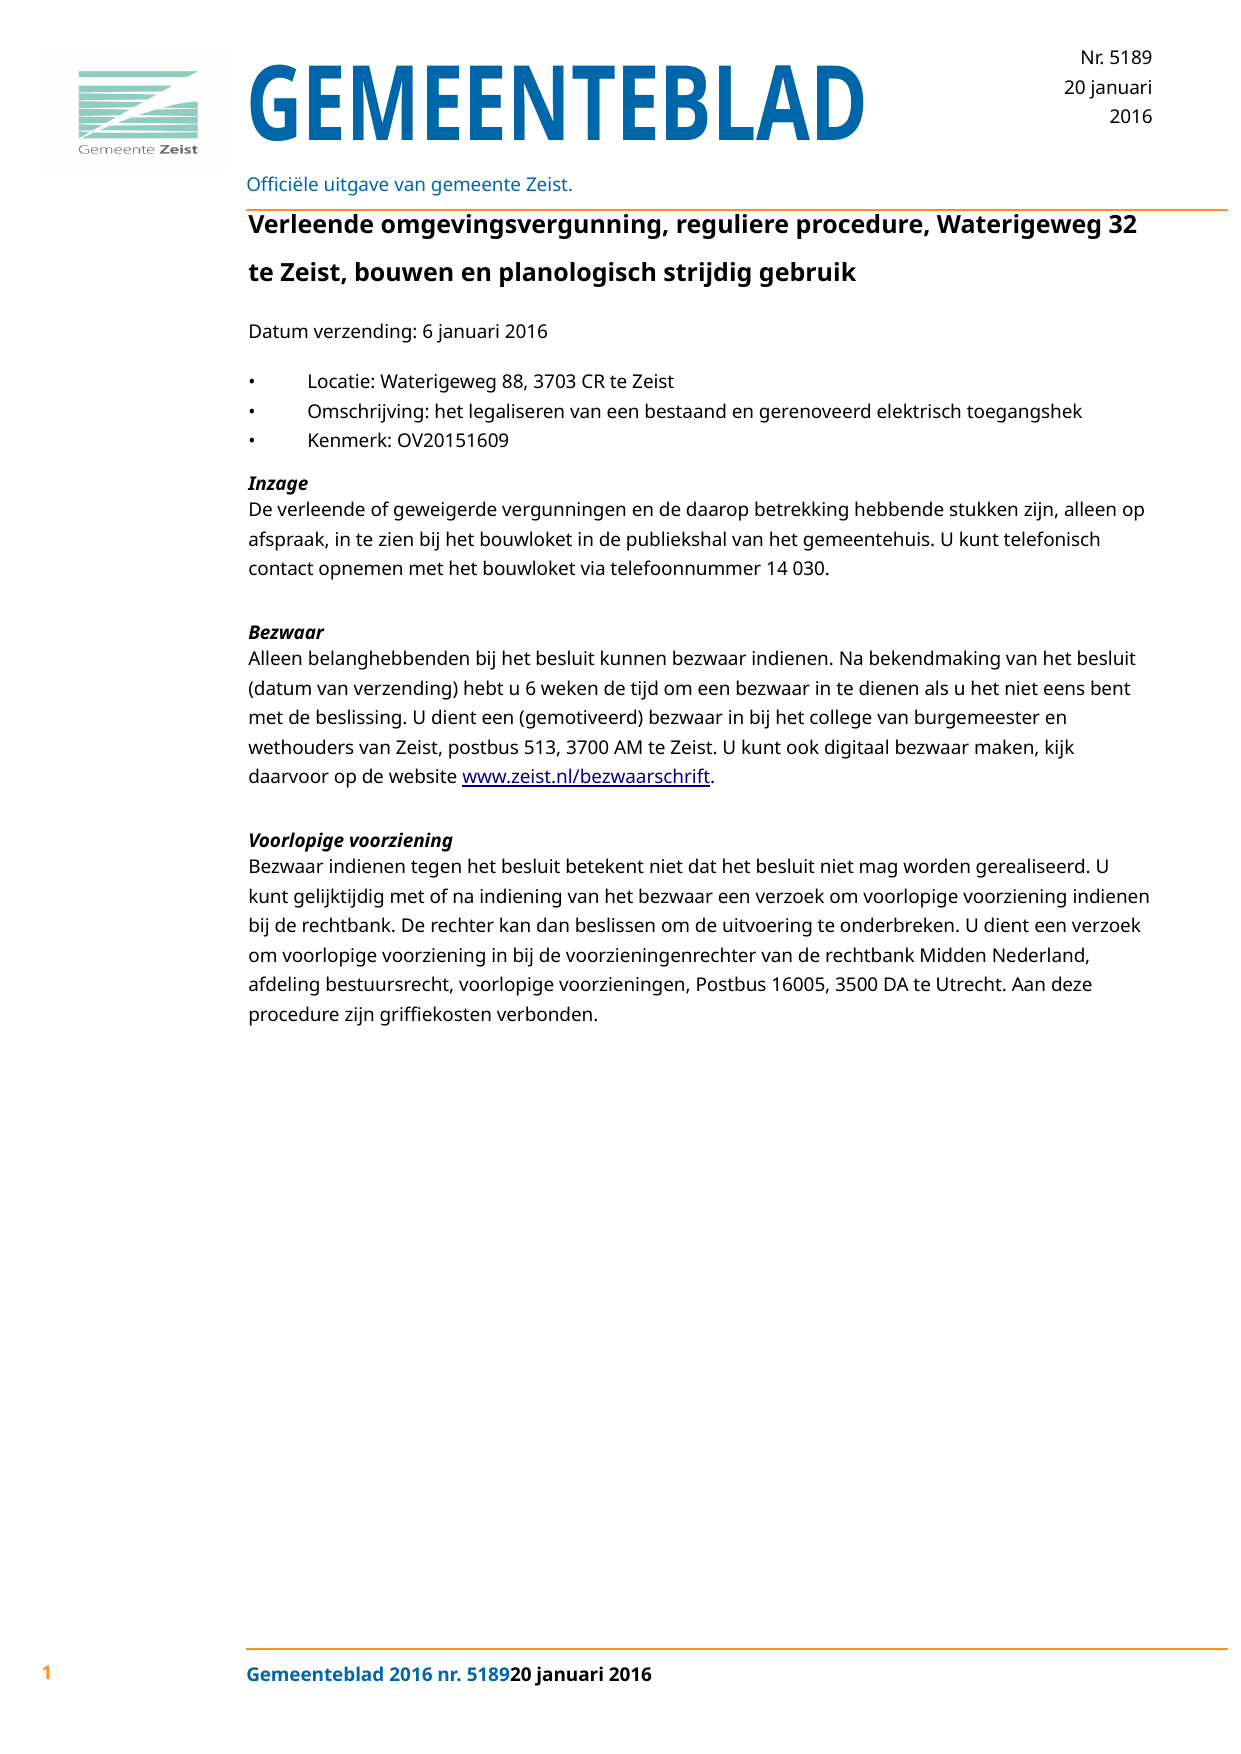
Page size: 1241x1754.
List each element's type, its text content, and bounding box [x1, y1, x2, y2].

text De verleende of geweigerde vergunningen en de daarop betrekking hebbende stukken zijn, alleen op afspraak, in te zien bij het bouwloket in de publiekshal van het gemeentehuis. U kunt telefonisch contact opnemen met het bouwloket via telefoonnummer 14 030. [248, 496, 1152, 581]
list Kenmerk: OV20151609 [248, 427, 1152, 453]
text Datum verzending: 6 januari 2016 [248, 318, 1152, 344]
list Locatie: Waterigeweg 88, 3703 CR te Zeist [248, 368, 1152, 394]
text Verleende omgevingsvergunning, reguliere procedure, Waterigeweg 32 te Zeist, bouwen en planologisch strijdig gebruik [248, 211, 1152, 288]
text Alleen belanghebbenden bij het besluit kunnen bezwaar indienen. Na bekendmaking van het besluit (datum van verzending) hebt u 6 weken de tijd om een bezwaar in te dienen als u het niet eens bent met de beslissing. U dient een (gemotiveerd) bezwaar in bij het college van burgemeester en wethouders van Zeist, postbus 513, 3700 AM te Zeist. U kunt ook digitaal bezwaar maken, kijk daarvoor op de website www.zeist.nl/bezwaarschrift. [248, 645, 1152, 789]
picture [41, 47, 231, 172]
text Bezwaar [248, 619, 1152, 645]
text Inzage [248, 471, 1152, 496]
text Voorlopige voorziening [248, 827, 1152, 853]
text Bezwaar indienen tegen het besluit betekent niet dat het besluit niet mag worden gerealiseerd. U kunt gelijktijdig met of na indiening van het bezwaar een verzoek om voorlopige voorziening indienen bij de rechtbank. De rechter kan dan beslissen om de uitvoering te onderbreken. U dient een verzoek om voorlopige voorziening in bij de voorzieningenrechter van de rechtbank Midden Nederland, afdeling bestuursrecht, voorlopige voorzieningen, Postbus 16005, 3500 DA te Utrecht. Aan deze procedure zijn griffiekosten verbonden. [248, 853, 1152, 1027]
list Omschrijving: het legaliseren van een bestaand en gerenoveerd elektrisch toegangshek [248, 398, 1152, 424]
